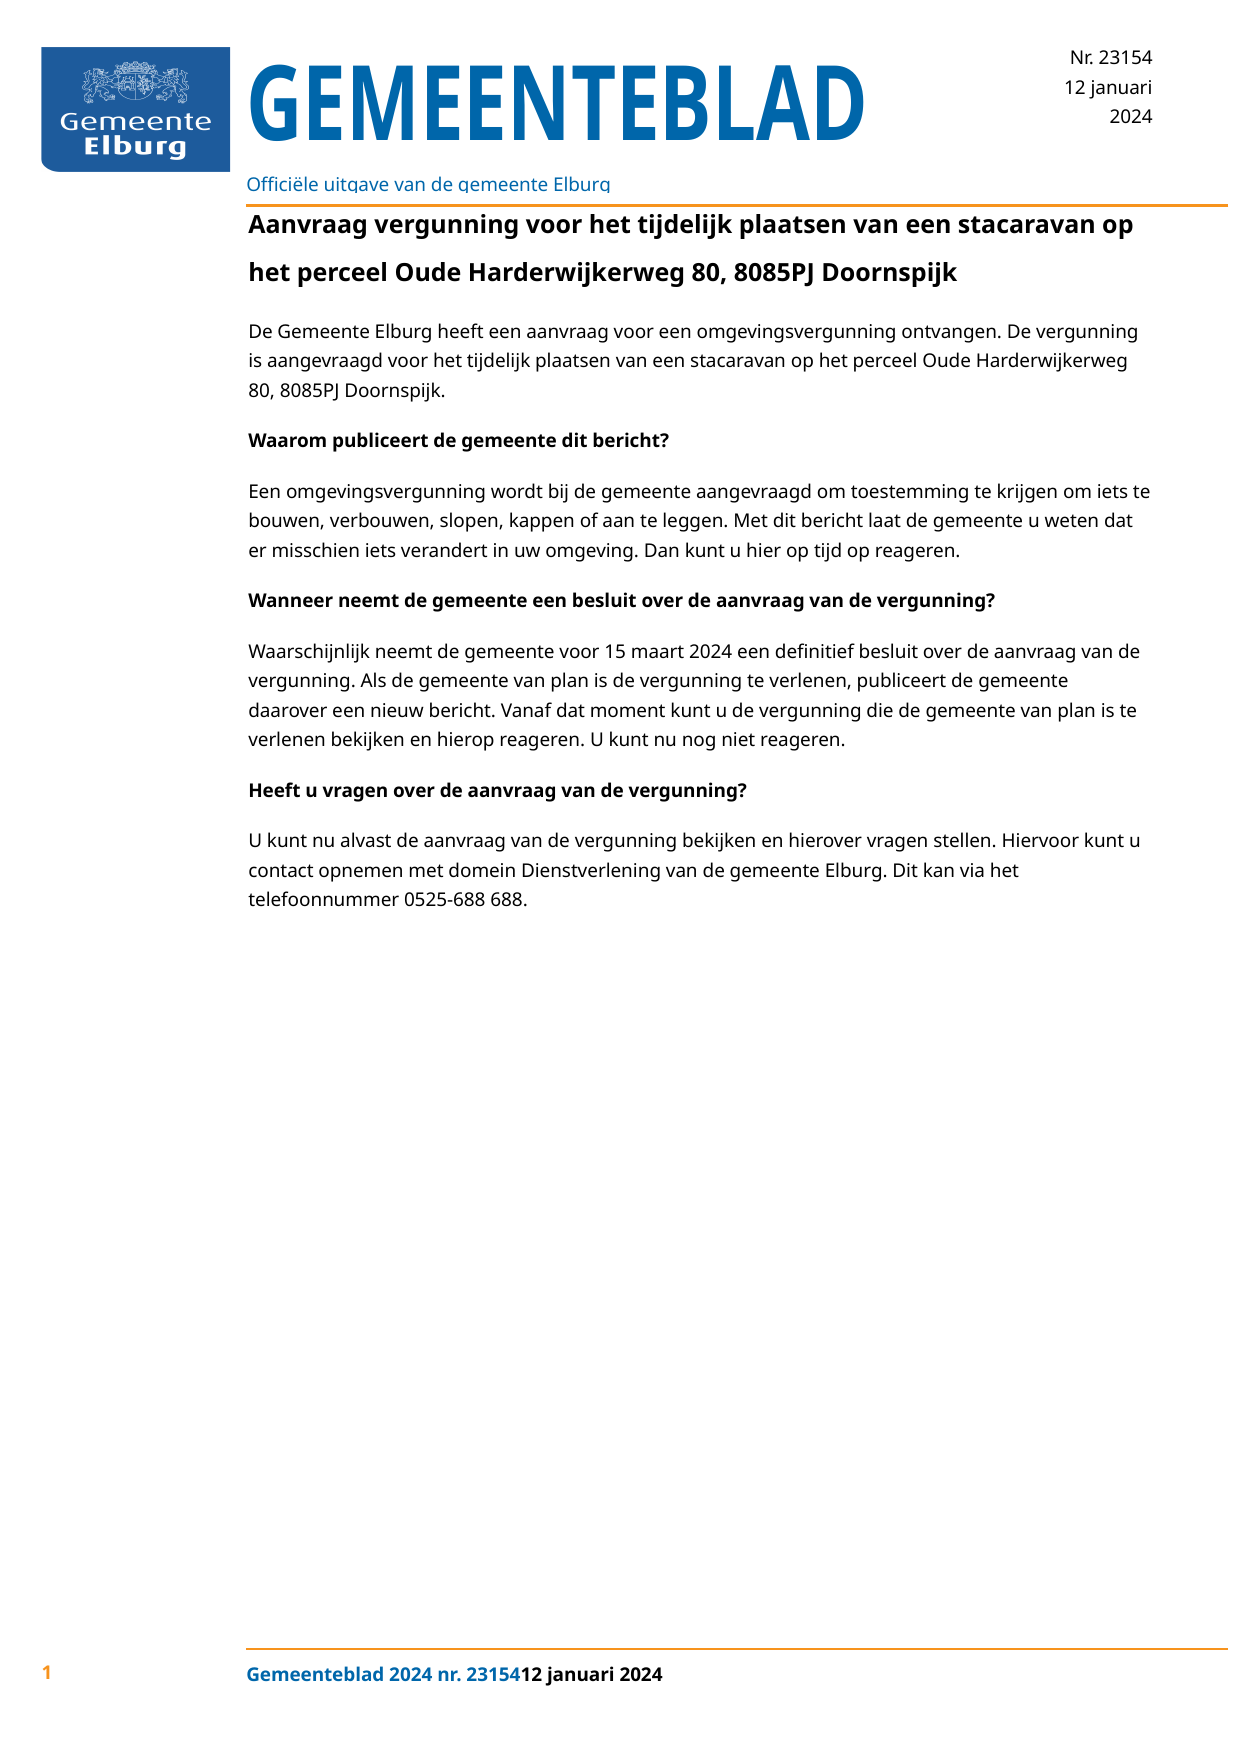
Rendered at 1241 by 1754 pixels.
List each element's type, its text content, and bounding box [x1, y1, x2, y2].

text Waarschijnlijk neemt de gemeente voor 15 maart 2024 een definitief besluit over de aanvraag van de vergunning. Als de gemeente van plan is de vergunning te verlenen, publiceert de gemeente daarover een nieuw bericht. Vanaf dat moment kunt u de vergunning die de gemeente van plan is te verlenen bekijken en hierop reageren. U kunt nu nog niet reageren. [248, 638, 1152, 752]
text Heeft u vragen over de aanvraag van de vergunning? [248, 777, 1152, 803]
text U kunt nu alvast de aanvraag van de vergunning bekijken en hierover vragen stellen. Hiervoor kunt u contact opnemen met domein Dienstverlening van de gemeente Elburg. Dit kan via het telefoonnummer 0525-688 688. [248, 827, 1152, 912]
text De Gemeente Elburg heeft een aanvraag voor een omgevingsvergunning ontvangen. De vergunning is aangevraagd voor het tijdelijk plaatsen van een stacaravan op het perceel Oude Harderwijkerweg 80, 8085PJ Doornspijk. [248, 318, 1152, 403]
text Wanneer neemt de gemeente een besluit over de aanvraag van de vergunning? [248, 587, 1152, 613]
picture [41, 47, 231, 172]
text Aanvraag vergunning voor het tijdelijk plaatsen van een stacaravan op het perceel Oude Harderwijkerweg 80, 8085PJ Doornspijk [248, 207, 1152, 288]
text Waarom publiceert de gemeente dit bericht? [248, 427, 1152, 453]
text Een omgevingsvergunning wordt bij de gemeente aangevraagd om toestemming te krijgen om iets te bouwen, verbouwen, slopen, kappen of aan te leggen. Met dit bericht laat de gemeente u weten dat er misschien iets verandert in uw omgeving. Dan kunt u hier op tijd op reageren. [248, 478, 1152, 563]
